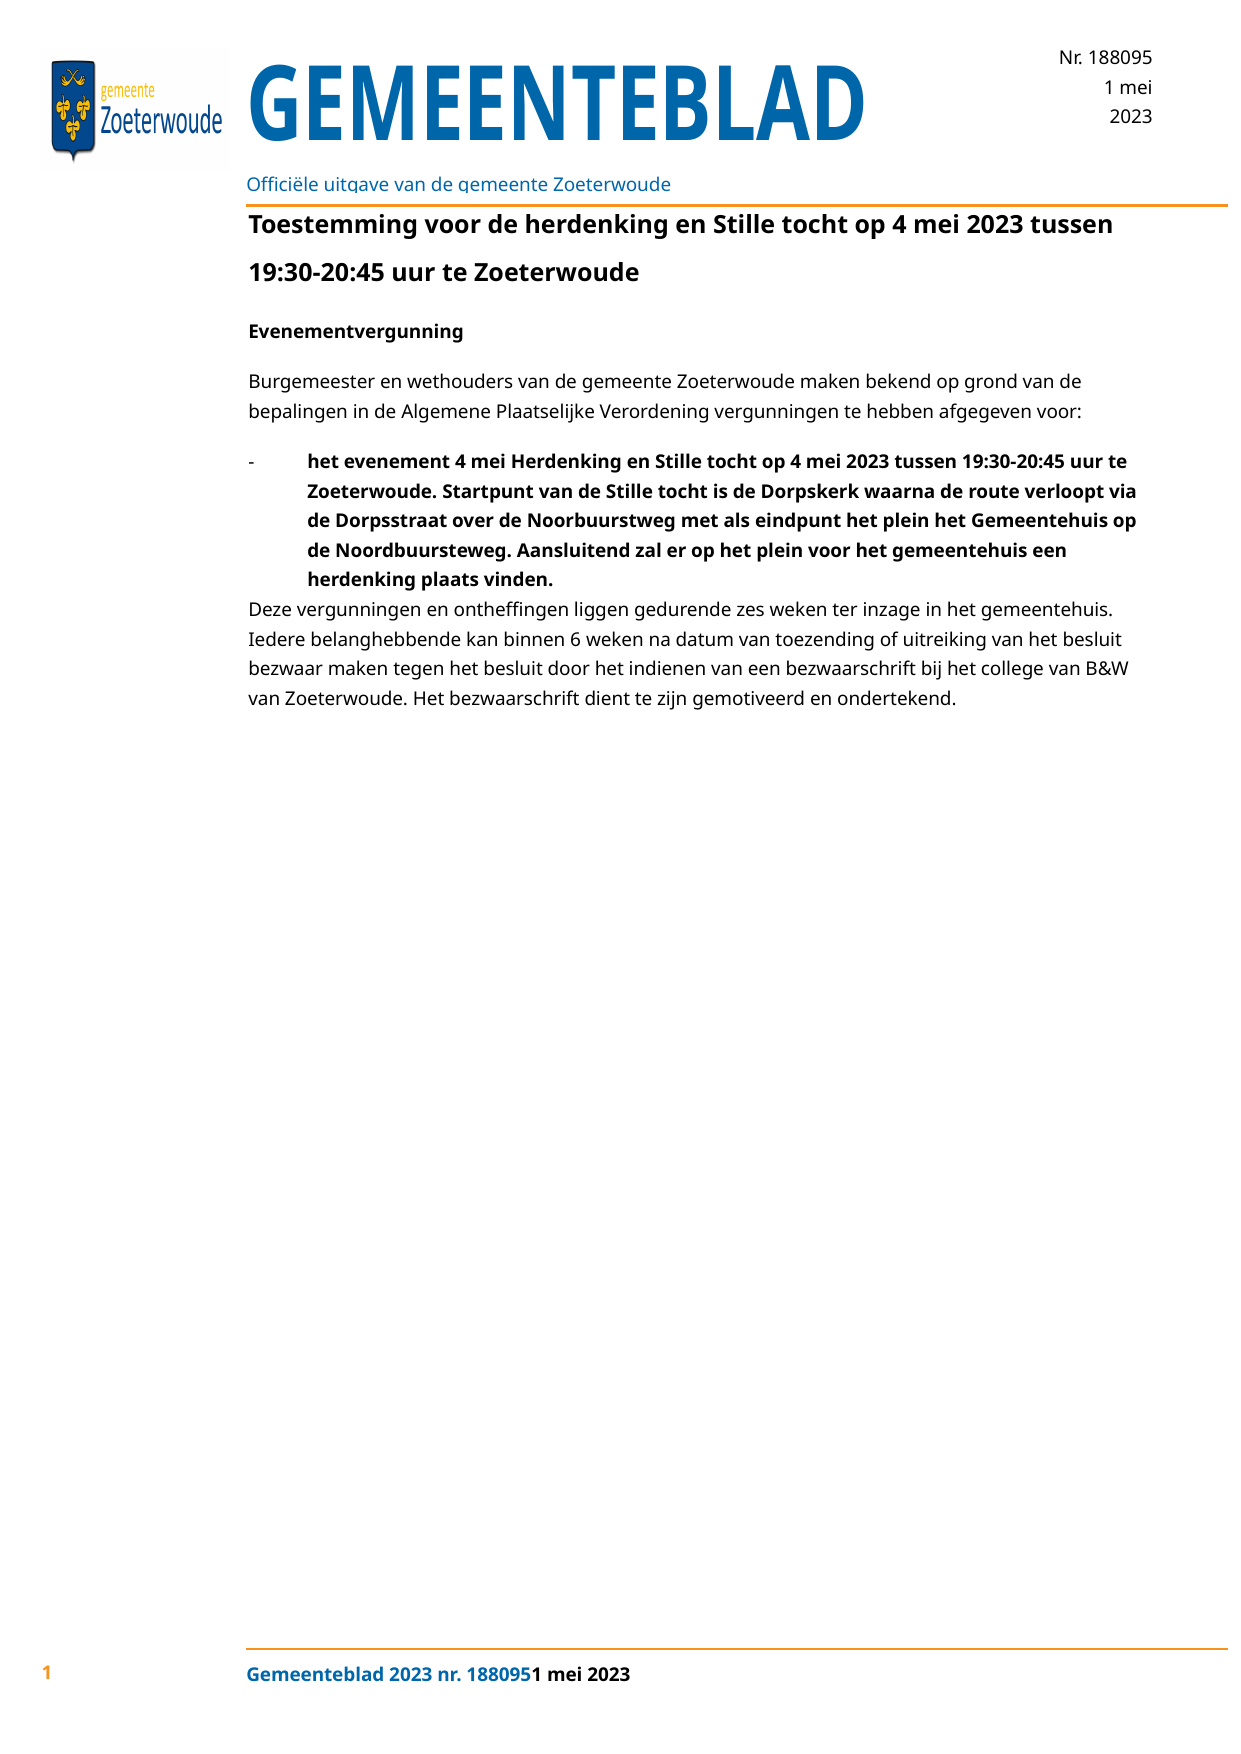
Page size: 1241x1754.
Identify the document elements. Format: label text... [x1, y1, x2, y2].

list het evenement 4 mei Herdenking en Stille tocht op 4 mei 2023 tussen 19:30-20:45 uur te Zoeterwoude. Startpunt van de Stille tocht is de Dorpskerk waarna de route verloopt via de Dorpsstraat over de Noorbuurstweg met als eindpunt het plein het Gemeentehuis op de Noordbuursteweg. Aansluitend zal er op het plein voor het gemeentehuis een herdenking plaats vinden. [248, 448, 1152, 592]
picture [41, 47, 231, 172]
text Burgemeester en wethouders van de gemeente Zoeterwoude maken bekend op grond van de bepalingen in de Algemene Plaatselijke Verordening vergunningen te hebben afgegeven voor: [248, 368, 1152, 424]
text Deze vergunningen en ontheffingen liggen gedurende zes weken ter inzage in het gemeentehuis. Iedere belanghebbende kan binnen 6 weken na datum van toezending of uitreiking van het besluit bezwaar maken tegen het besluit door het indienen van een bezwaarschrift bij het college van B&W van Zoeterwoude. Het bezwaarschrift dient te zijn gemotiveerd en ondertekend. [248, 596, 1152, 711]
text Evenementvergunning [248, 318, 1152, 344]
text Toestemming voor de herdenking en Stille tocht op 4 mei 2023 tussen 19:30-20:45 uur te Zoeterwoude [248, 207, 1152, 288]
